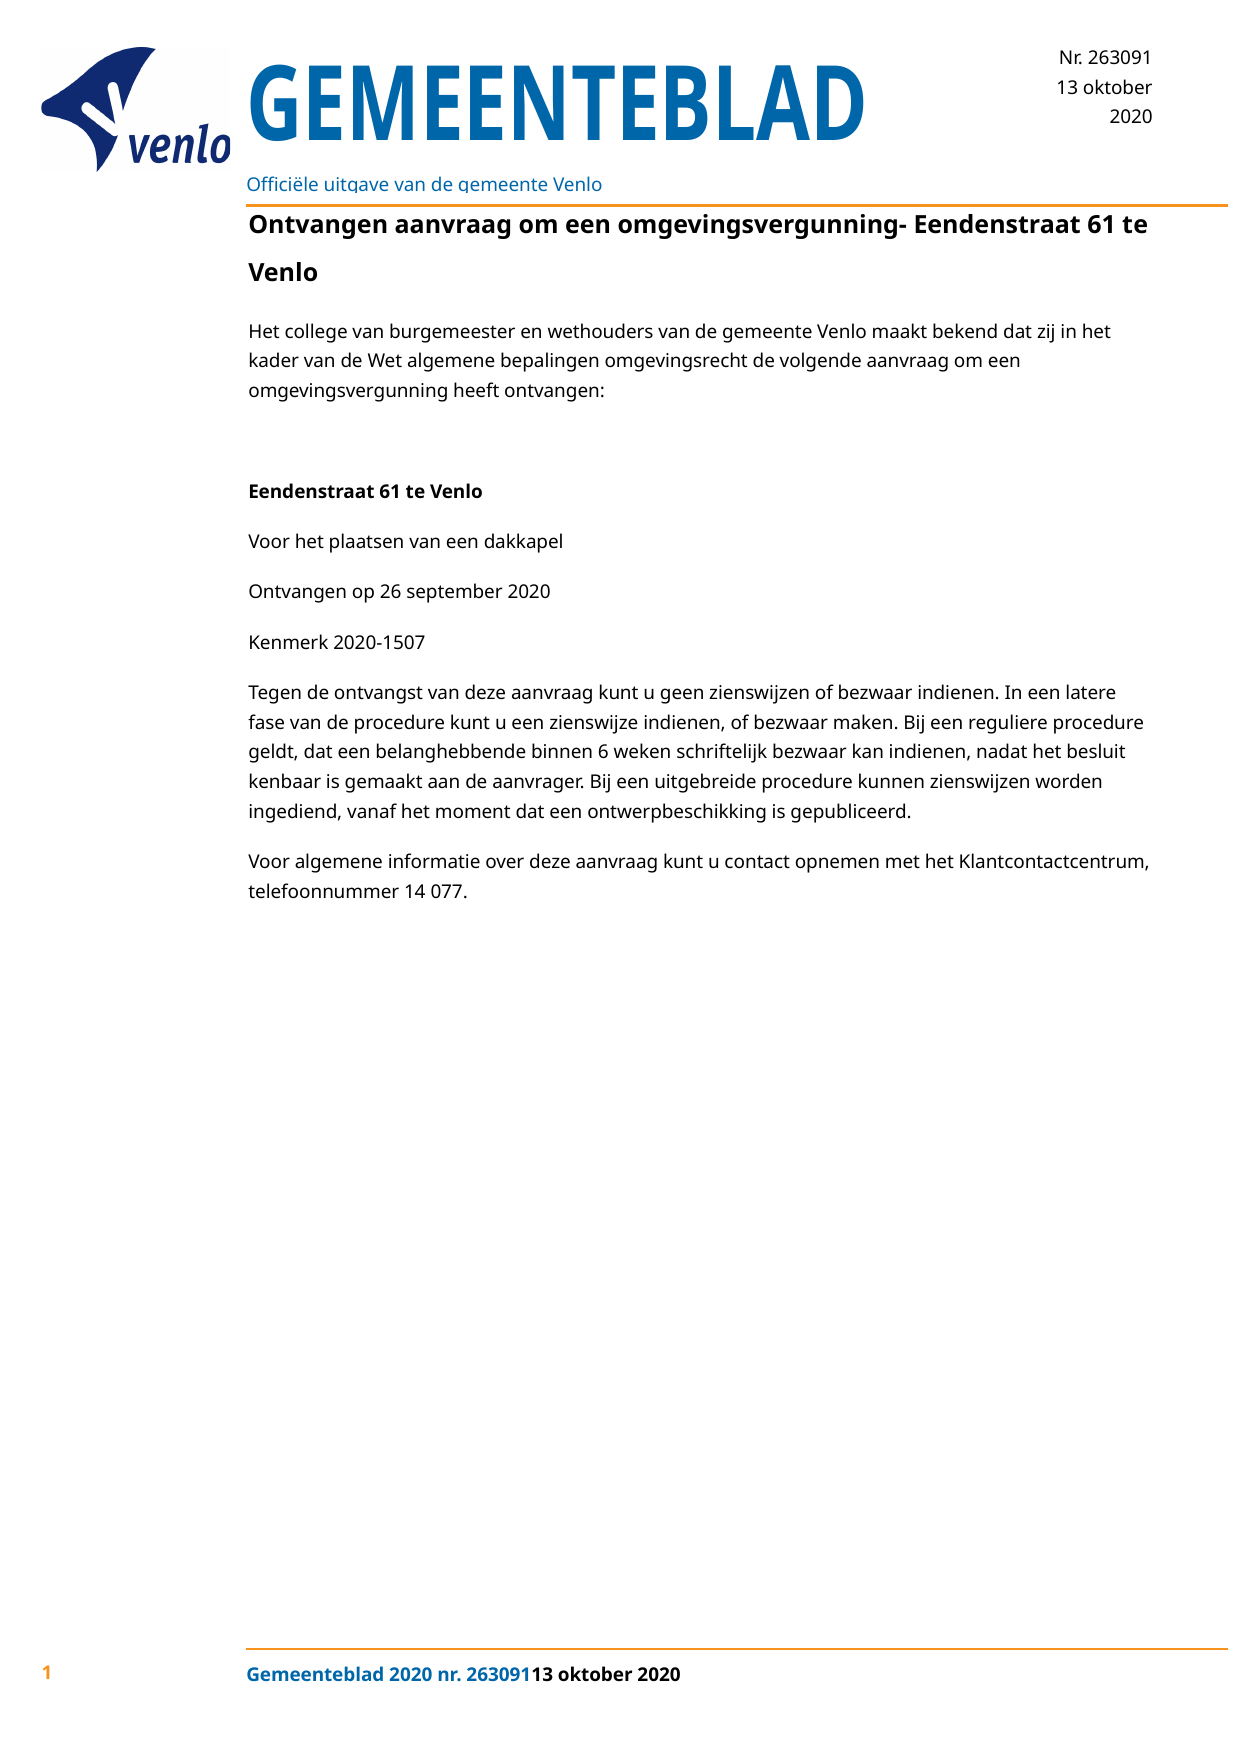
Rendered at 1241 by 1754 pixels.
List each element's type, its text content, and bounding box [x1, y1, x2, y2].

text Eendenstraat 61 te Venlo [248, 478, 1152, 504]
picture [41, 47, 231, 172]
text Voor het plaatsen van een dakkapel [248, 528, 1152, 554]
text Het college van burgemeester en wethouders van de gemeente Venlo maakt bekend dat zij in het kader van de Wet algemene bepalingen omgevingsrecht de volgende aanvraag om een omgevingsvergunning heeft ontvangen: [248, 318, 1152, 403]
text Ontvangen aanvraag om een omgevingsvergunning- Eendenstraat 61 te Venlo [248, 207, 1152, 288]
text Tegen de ontvangst van deze aanvraag kunt u geen zienswijzen of bezwaar indienen. In een latere fase van de procedure kunt u een zienswijze indienen, of bezwaar maken. Bij een reguliere procedure geldt, dat een belanghebbende binnen 6 weken schriftelijk bezwaar kan indienen, nadat het besluit kenbaar is gemaakt aan de aanvrager. Bij een uitgebreide procedure kunnen zienswijzen worden ingediend, vanaf het moment dat een ontwerpbeschikking is gepubliceerd. [248, 679, 1152, 824]
text Kenmerk 2020-1507 [248, 629, 1152, 655]
text Voor algemene informatie over deze aanvraag kunt u contact opnemen met het Klantcontactcentrum, telefoonnummer 14 077. [248, 848, 1152, 904]
text Ontvangen op 26 september 2020 [248, 579, 1152, 604]
